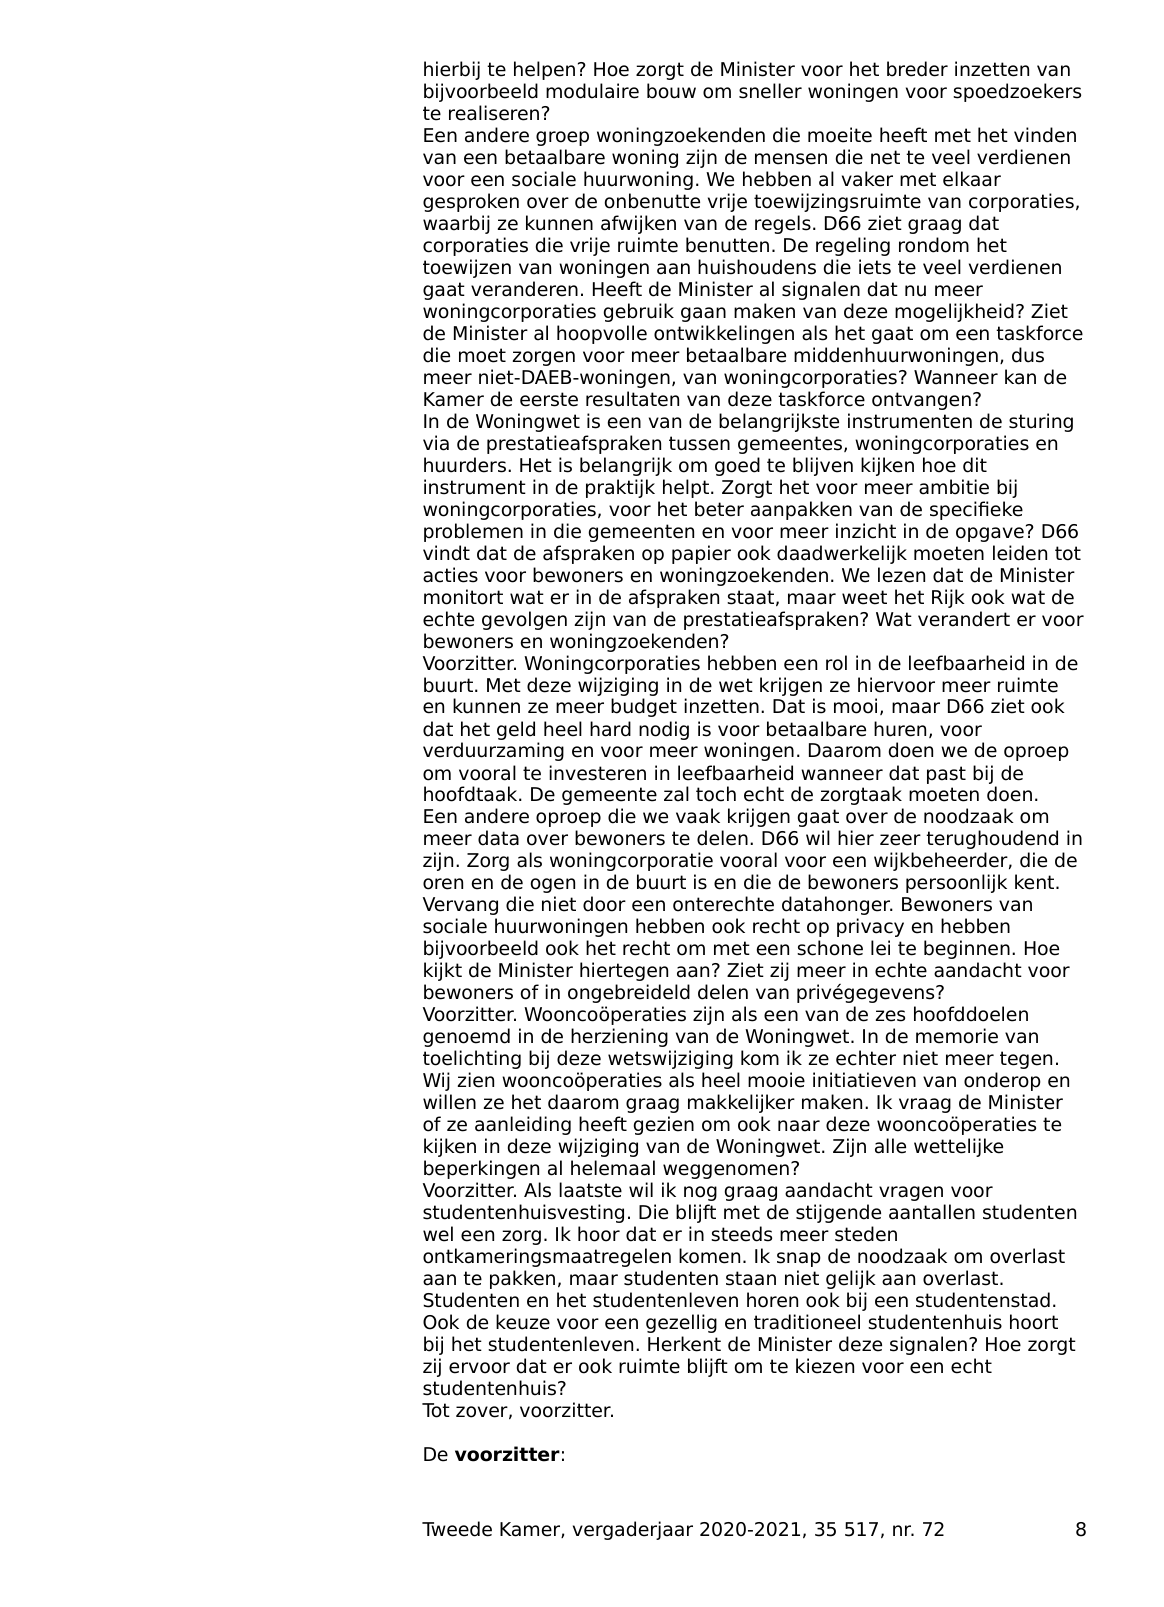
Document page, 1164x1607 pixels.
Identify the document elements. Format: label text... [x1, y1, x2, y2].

text Tot zover, voorzitter. [422, 1400, 1087, 1422]
text Een andere oproep die we vaak krijgen gaat over de noodzaak om meer data over bewoners te delen. D66 wil hier zeer terughoudend in zijn. Zorg als woningcorporatie vooral voor een wijkbeheerder, die de oren en de ogen in de buurt is en die de bewoners persoonlijk kent. Vervang die niet door een onterechte datahonger. Bewoners van sociale huurwoningen hebben ook recht op privacy en hebben bijvoorbeeld ook het recht om met een schone lei te beginnen. Hoe kijkt de Minister hiertegen aan? Ziet zij meer in echte aandacht voor bewoners of in ongebreideld delen van privégegevens? [422, 806, 1087, 1004]
text Voorzitter. Wooncoöperaties zijn als een van de zes hoofddoelen genoemd in de herziening van de Woningwet. In de memorie van toelichting bij deze wetswijziging kom ik ze echter niet meer tegen. Wij zien wooncoöperaties als heel mooie initiatieven van onderop en willen ze het daarom graag makkelijker maken. Ik vraag de Minister of ze aanleiding heeft gezien om ook naar deze wooncoöperaties te kijken in deze wijziging van de Woningwet. Zijn alle wettelijke beperkingen al helemaal weggenomen? [422, 1004, 1087, 1180]
text Voorzitter. Als laatste wil ik nog graag aandacht vragen voor studentenhuisvesting. Die blijft met de stijgende aantallen studenten wel een zorg. Ik hoor dat er in steeds meer steden ontkameringsmaatregelen komen. Ik snap de noodzaak om overlast aan te pakken, maar studenten staan niet gelijk aan overlast. Studenten en het studentenleven horen ook bij een studentenstad. Ook de keuze voor een gezellig en traditioneel studentenhuis hoort bij het studentenleven. Herkent de Minister deze signalen? Hoe zorgt zij ervoor dat er ook ruimte blijft om te kiezen voor een echt studentenhuis? [422, 1180, 1087, 1400]
text hierbij te helpen? Hoe zorgt de Minister voor het breder inzetten van bijvoorbeeld modulaire bouw om sneller woningen voor spoedzoekers te realiseren? [422, 59, 1087, 125]
text Een andere groep woningzoekenden die moeite heeft met het vinden van een betaalbare woning zijn de mensen die net te veel verdienen voor een sociale huurwoning. We hebben al vaker met elkaar gesproken over de onbenutte vrije toewijzingsruimte van corporaties, waarbij ze kunnen afwijken van de regels. D66 ziet graag dat corporaties die vrije ruimte benutten. De regeling rondom het toewijzen van woningen aan huishoudens die iets te veel verdienen gaat veranderen. Heeft de Minister al signalen dat nu meer woningcorporaties gebruik gaan maken van deze mogelijkheid? Ziet de Minister al hoopvolle ontwikkelingen als het gaat om een taskforce die moet zorgen voor meer betaalbare middenhuurwoningen, dus meer niet-DAEB-woningen, van woningcorporaties? Wanneer kan de Kamer de eerste resultaten van deze taskforce ontvangen? [422, 125, 1087, 411]
text Voorzitter. Woningcorporaties hebben een rol in de leefbaarheid in de buurt. Met deze wijziging in de wet krijgen ze hiervoor meer ruimte en kunnen ze meer budget inzetten. Dat is mooi, maar D66 ziet ook dat het geld heel hard nodig is voor betaalbare huren, voor verduurzaming en voor meer woningen. Daarom doen we de oproep om vooral te investeren in leefbaarheid wanneer dat past bij de hoofdtaak. De gemeente zal toch echt de zorgtaak moeten doen. [422, 652, 1087, 806]
text In de Woningwet is een van de belangrijkste instrumenten de sturing via de prestatieafspraken tussen gemeentes, woningcorporaties en huurders. Het is belangrijk om goed te blijven kijken hoe dit instrument in de praktijk helpt. Zorgt het voor meer ambitie bij woningcorporaties, voor het beter aanpakken van de specifieke problemen in die gemeenten en voor meer inzicht in de opgave? D66 vindt dat de afspraken op papier ook daadwerkelijk moeten leiden tot acties voor bewoners en woningzoekenden. We lezen dat de Minister monitort wat er in de afspraken staat, maar weet het Rijk ook wat de echte gevolgen zijn van de prestatieafspraken? Wat verandert er voor bewoners en woningzoekenden? [422, 411, 1087, 652]
text De voorzitter: [422, 1444, 1087, 1466]
